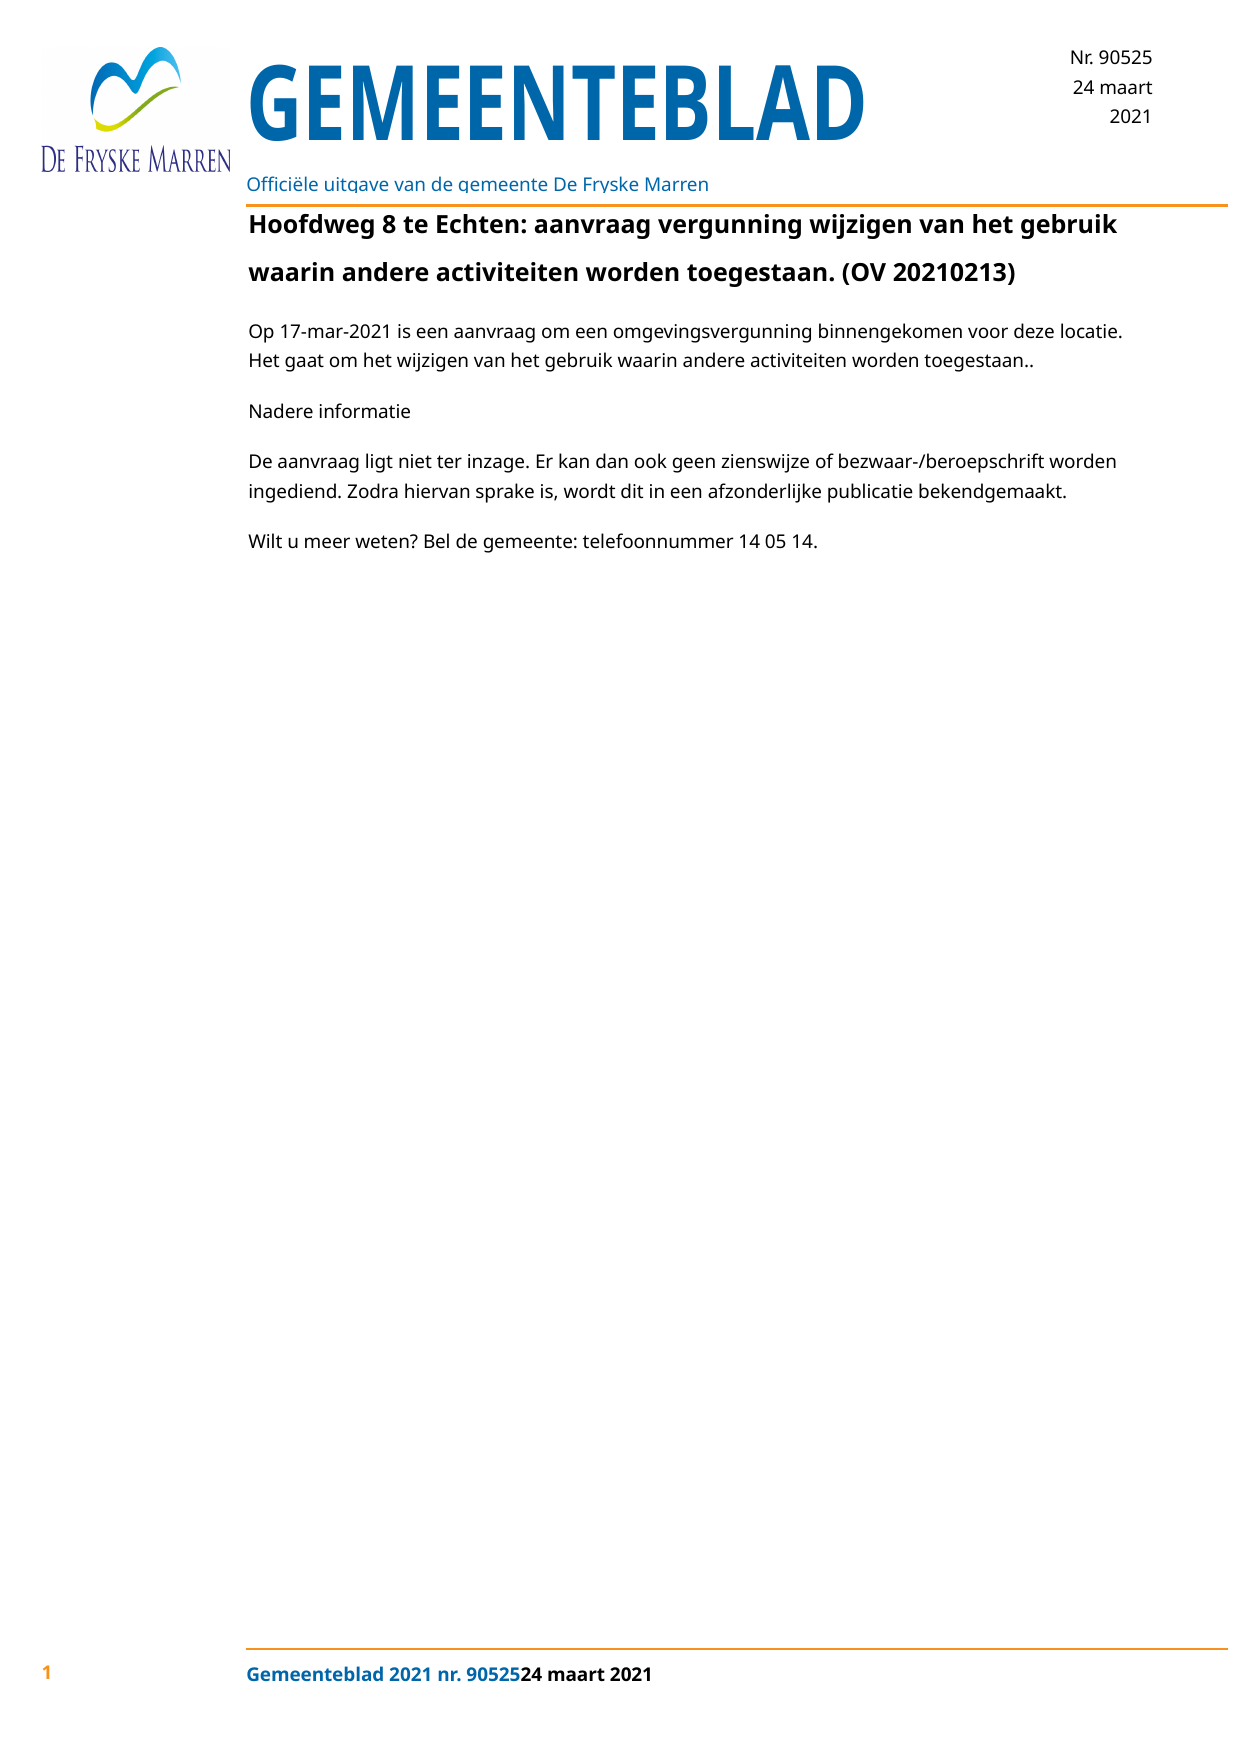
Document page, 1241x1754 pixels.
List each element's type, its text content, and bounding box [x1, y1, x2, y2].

text Hoofdweg 8 te Echten: aanvraag vergunning wijzigen van het gebruik waarin andere activiteiten worden toegestaan. (OV 20210213) [248, 207, 1152, 288]
text Op 17-mar-2021 is een aanvraag om een omgevingsvergunning binnengekomen voor deze locatie. Het gaat om het wijzigen van het gebruik waarin andere activiteiten worden toegestaan.. [248, 318, 1152, 373]
picture [41, 47, 231, 172]
text Wilt u meer weten? Bel de gemeente: telefoonnummer 14 05 14. [248, 528, 1152, 554]
text De aanvraag ligt niet ter inzage. Er kan dan ook geen zienswijze of bezwaar-/beroepschrift worden ingediend. Zodra hiervan sprake is, wordt dit in een afzonderlijke publicatie bekendgemaakt. [248, 448, 1152, 504]
text Nadere informatie [248, 398, 1152, 424]
